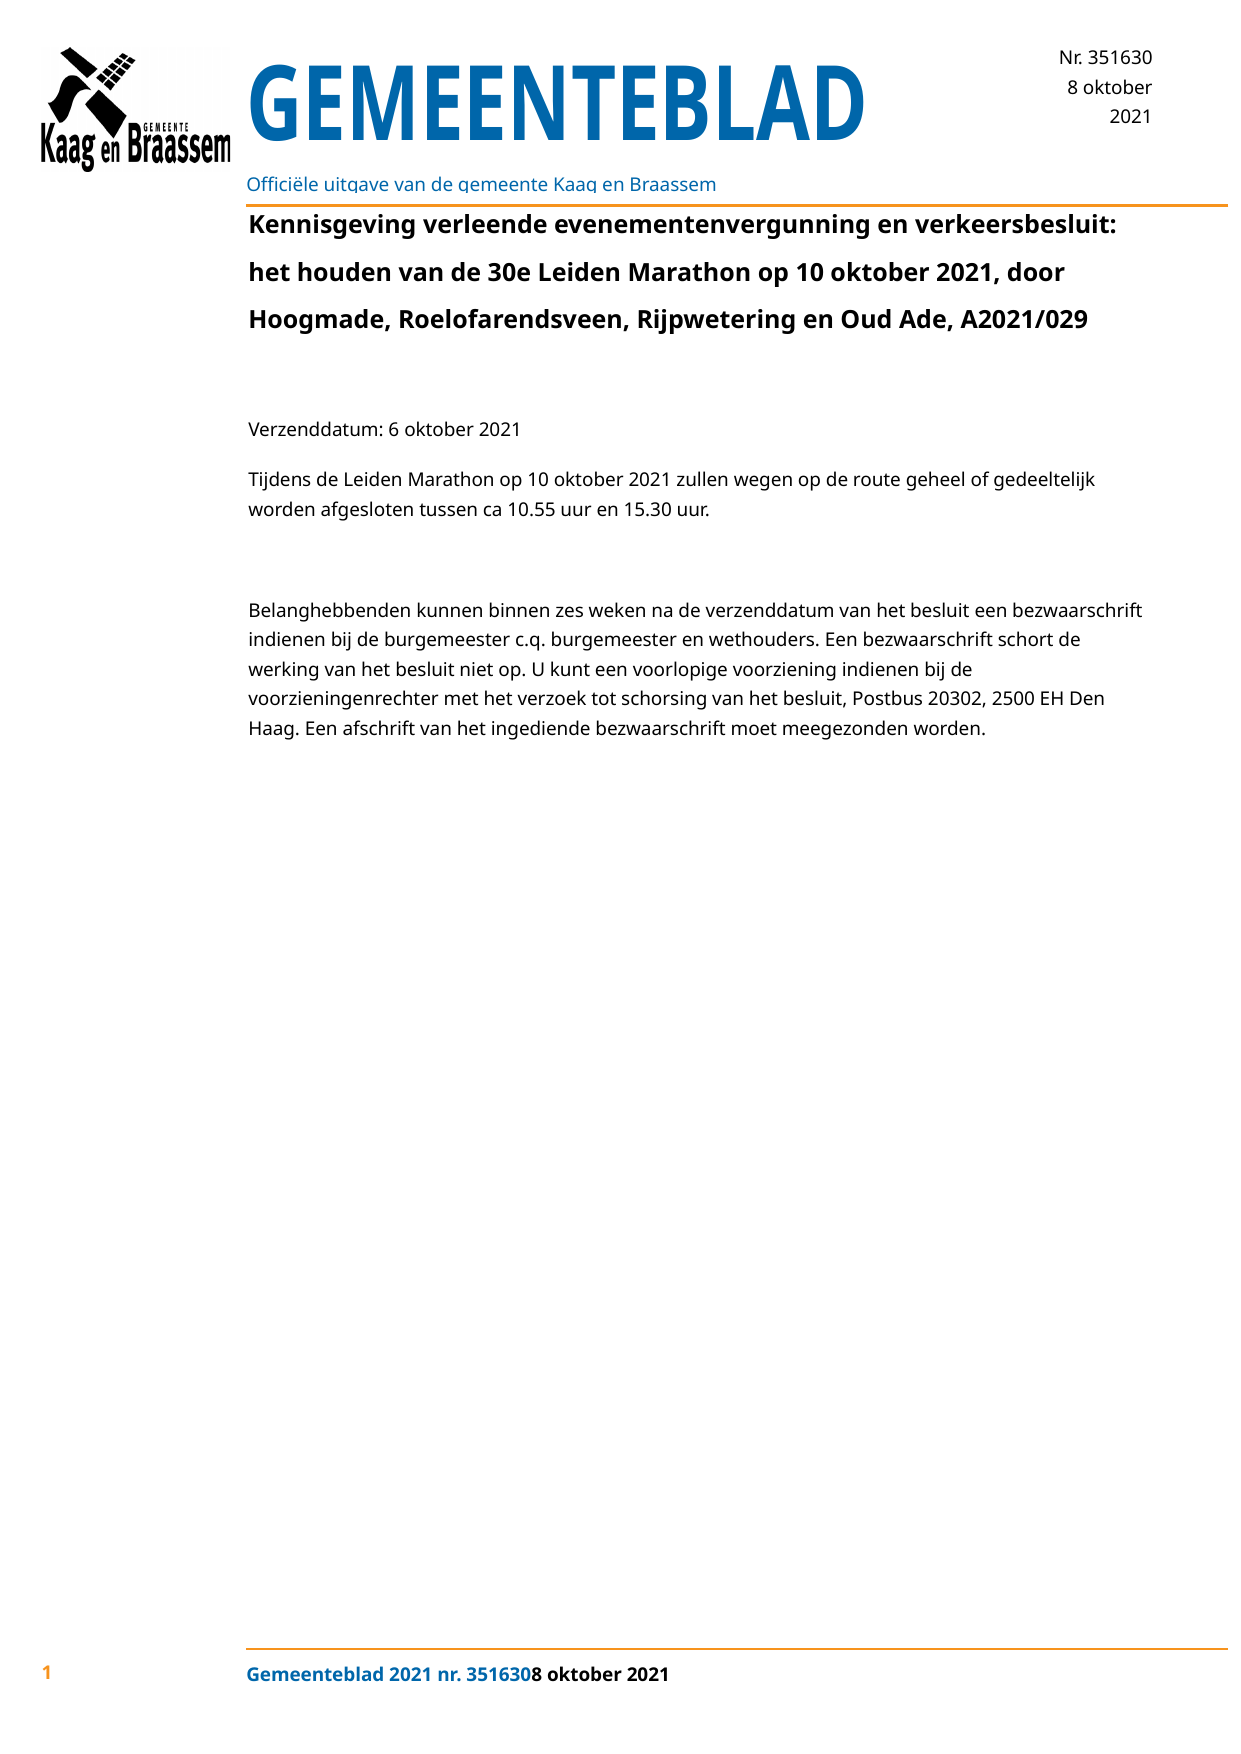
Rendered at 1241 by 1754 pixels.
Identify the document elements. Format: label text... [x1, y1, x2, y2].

picture [41, 47, 231, 172]
text Tijdens de Leiden Marathon op 10 oktober 2021 zullen wegen op de route geheel of gedeeltelijk worden afgesloten tussen ca 10.55 uur en 15.30 uur. [248, 466, 1152, 522]
text Belanghebbenden kunnen binnen zes weken na de verzenddatum van het besluit een bezwaarschrift indienen bij de burgemeester c.q. burgemeester en wethouders. Een bezwaarschrift schort de werking van het besluit niet op. U kunt een voorlopige voorziening indienen bij de voorzieningenrechter met het verzoek tot schorsing van het besluit, Postbus 20302, 2500 EH Den Haag. Een afschrift van het ingediende bezwaarschrift moet meegezonden worden. [248, 597, 1152, 741]
text Verzenddatum: 6 oktober 2021 [248, 416, 1152, 442]
text Kennisgeving verleende evenementenvergunning en verkeersbesluit: het houden van de 30e Leiden Marathon op 10 oktober 2021, door Hoogmade, Roelofarendsveen, Rijpwetering en Oud Ade, A2021/029 [248, 207, 1152, 336]
